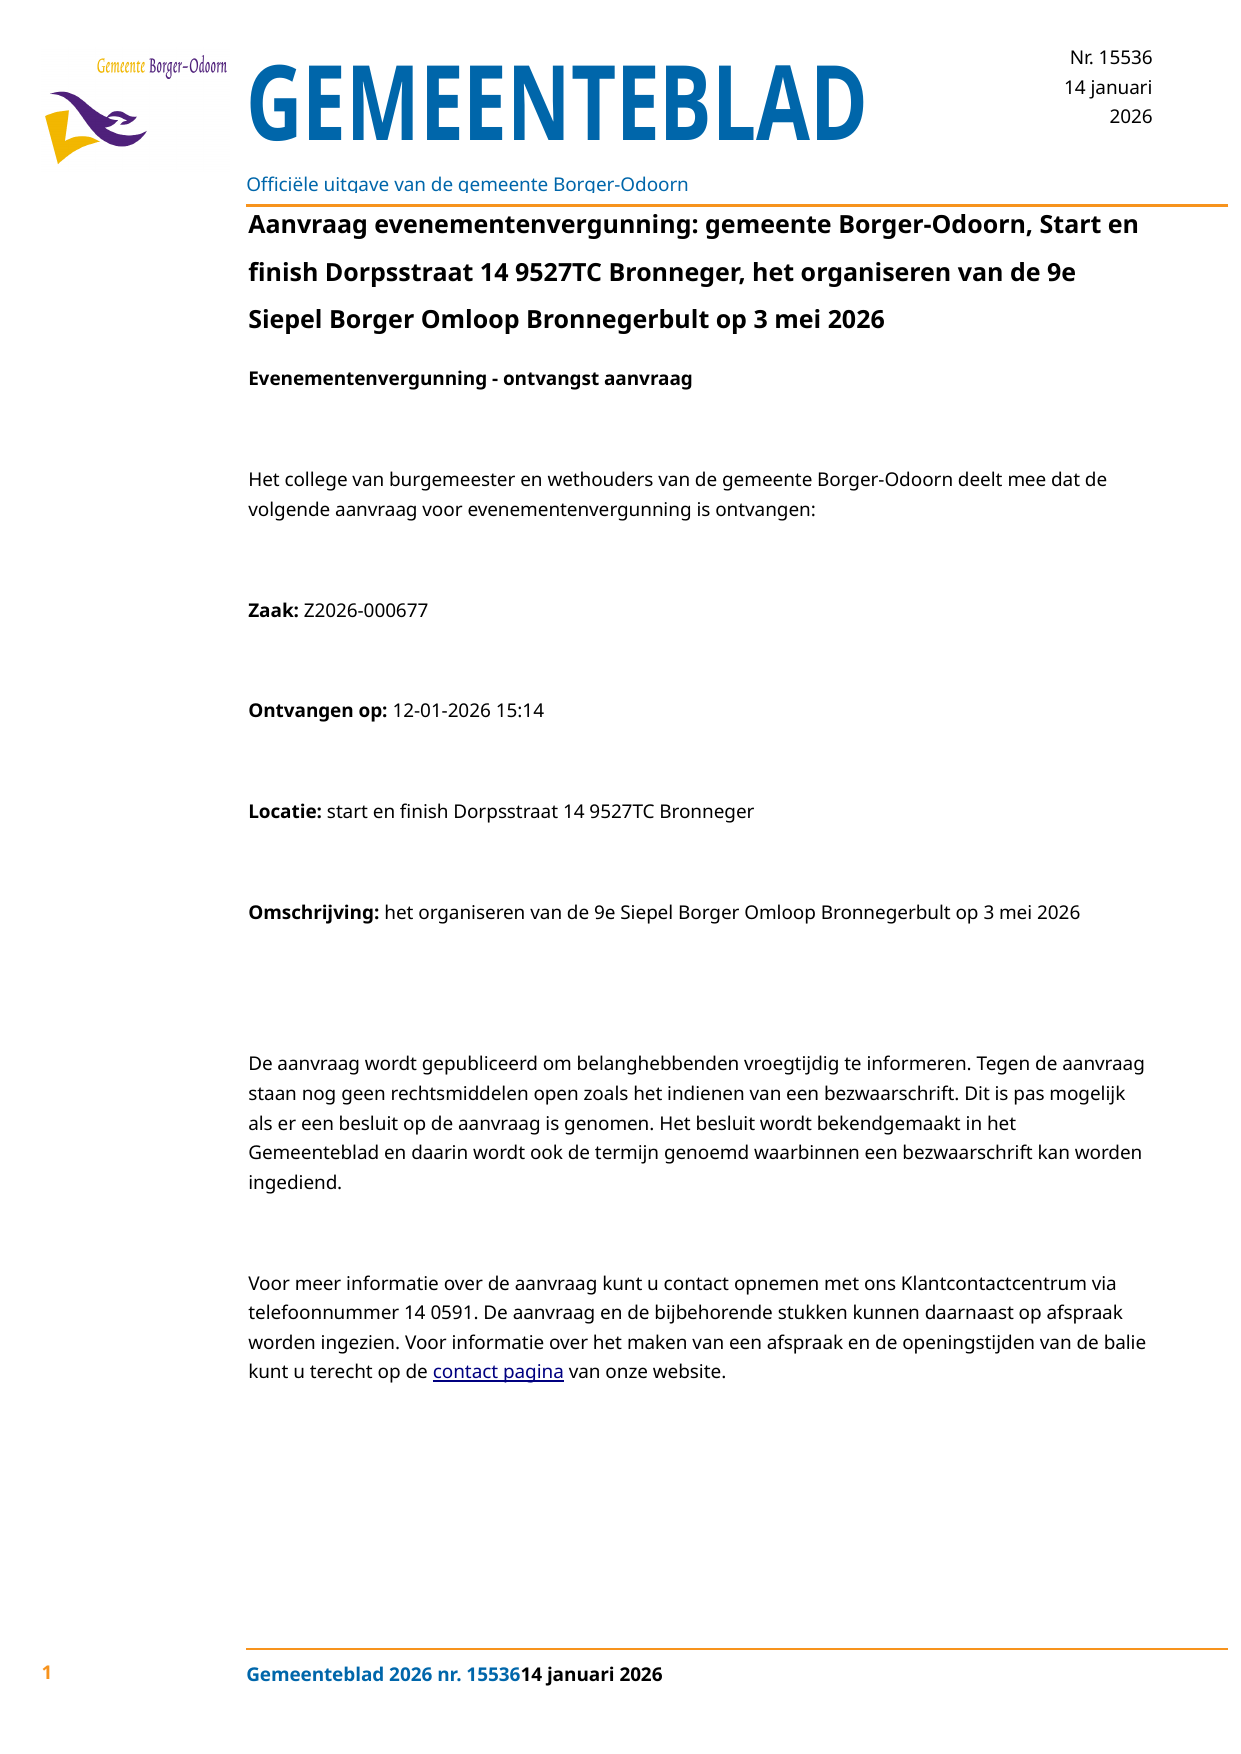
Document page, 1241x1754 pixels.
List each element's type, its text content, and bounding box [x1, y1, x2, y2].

text Ontvangen op: 12-01-2026 15:14 [248, 698, 1152, 723]
text Zaak: Z2026-000677 [248, 597, 1152, 622]
text Omschrijving: het organiseren van de 9e Siepel Borger Omloop Bronnegerbult op 3 mei 2026 [248, 899, 1152, 925]
text Evenementenvergunning - ontvangst aanvraag [248, 366, 1152, 391]
text Voor meer informatie over de aanvraag kunt u contact opnemen met ons Klantcontactcentrum via telefoonnummer 14 0591. De aanvraag en de bijbehorende stukken kunnen daarnaast op afspraak worden ingezien. Voor informatie over het maken van een afspraak en de openingstijden van de balie kunt u terecht op de contact pagina van onze website. [248, 1270, 1152, 1384]
picture [41, 47, 231, 172]
text De aanvraag wordt gepubliceerd om belanghebbenden vroegtijdig te informeren. Tegen de aanvraag staan nog geen rechtsmiddelen open zoals het indienen van een bezwaarschrift. Dit is pas mogelijk als er een besluit op de aanvraag is genomen. Het besluit wordt bekendgemaakt in het Gemeenteblad en daarin wordt ook de termijn genoemd waarbinnen een bezwaarschrift kan worden ingediend. [248, 1051, 1152, 1194]
text Locatie: start en finish Dorpsstraat 14 9527TC Bronneger [248, 798, 1152, 824]
text Het college van burgemeester en wethouders van de gemeente Borger-Odoorn deelt mee dat de volgende aanvraag voor evenementenvergunning is ontvangen: [248, 466, 1152, 522]
text Aanvraag evenementenvergunning: gemeente Borger-Odoorn, Start en finish Dorpsstraat 14 9527TC Bronneger, het organiseren van de 9e Siepel Borger Omloop Bronnegerbult op 3 mei 2026 [248, 207, 1152, 336]
